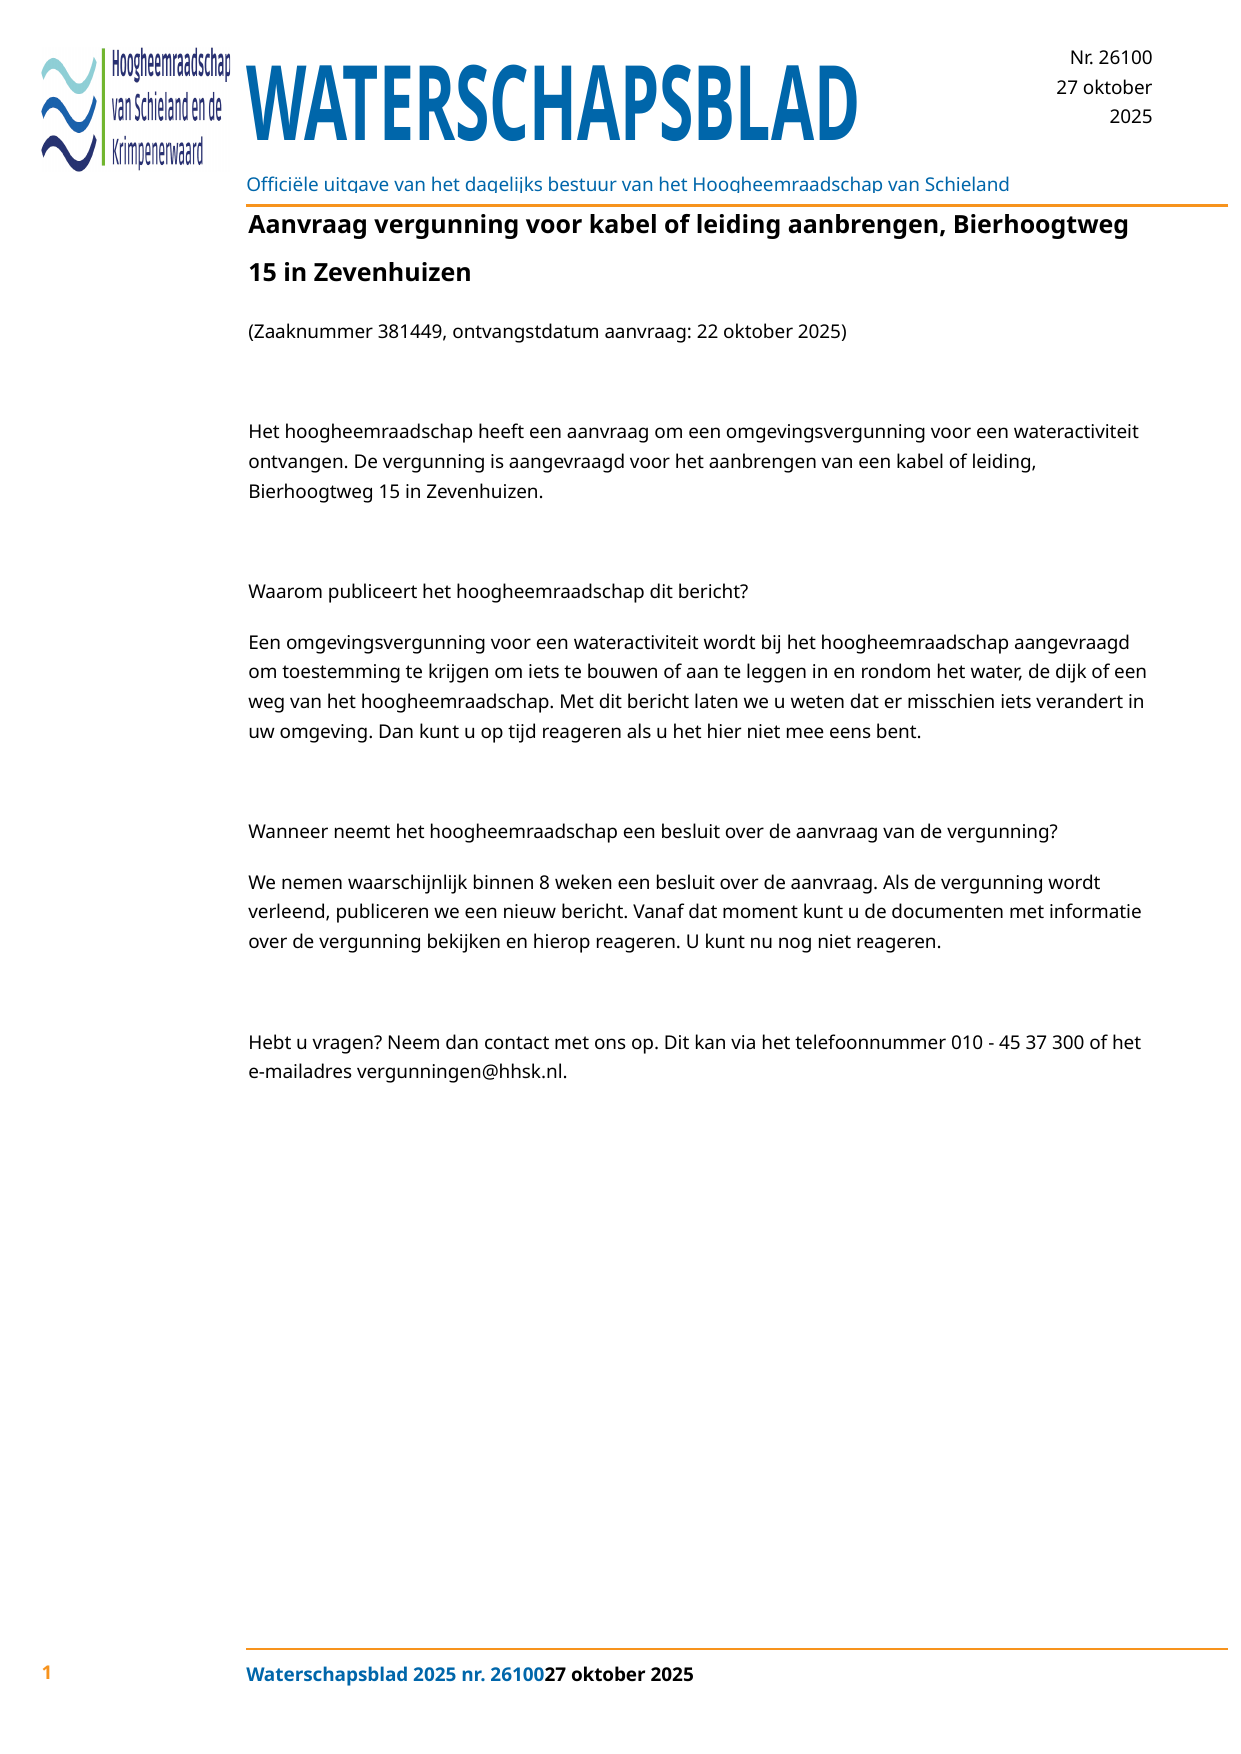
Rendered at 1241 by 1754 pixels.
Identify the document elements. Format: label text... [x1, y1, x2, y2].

picture [41, 47, 231, 172]
text (Zaaknummer 381449, ontvangstdatum aanvraag: 22 oktober 2025) [248, 318, 1152, 344]
text Aanvraag vergunning voor kabel of leiding aanbrengen, Bierhoogtweg 15 in Zevenhuizen [248, 207, 1152, 288]
text Wanneer neemt het hoogheemraadschap een besluit over de aanvraag van de vergunning? [248, 819, 1152, 844]
text Het hoogheemraadschap heeft een aanvraag om een omgevingsvergunning voor een wateractiviteit ontvangen. De vergunning is aangevraagd voor het aanbrengen van een kabel of leiding, Bierhoogtweg 15 in Zevenhuizen. [248, 419, 1152, 504]
text Waarom publiceert het hoogheemraadschap dit bericht? [248, 579, 1152, 604]
text Een omgevingsvergunning voor een wateractiviteit wordt bij het hoogheemraadschap aangevraagd om toestemming te krijgen om iets te bouwen of aan te leggen in en rondom het water, de dijk of een weg van het hoogheemraadschap. Met dit bericht laten we u weten dat er misschien iets verandert in uw omgeving. Dan kunt u op tijd reageren als u het hier niet mee eens bent. [248, 629, 1152, 744]
text Hebt u vragen? Neem dan contact met ons op. Dit kan via het telefoonnummer 010 - 45 37 300 of het e-mailadres vergunningen@hhsk.nl. [248, 1029, 1152, 1084]
text We nemen waarschijnlijk binnen 8 weken een besluit over de aanvraag. Als de vergunning wordt verleend, publiceren we een nieuw bericht. Vanaf dat moment kunt u de documenten met informatie over de vergunning bekijken en hierop reageren. U kunt nu nog niet reageren. [248, 869, 1152, 954]
